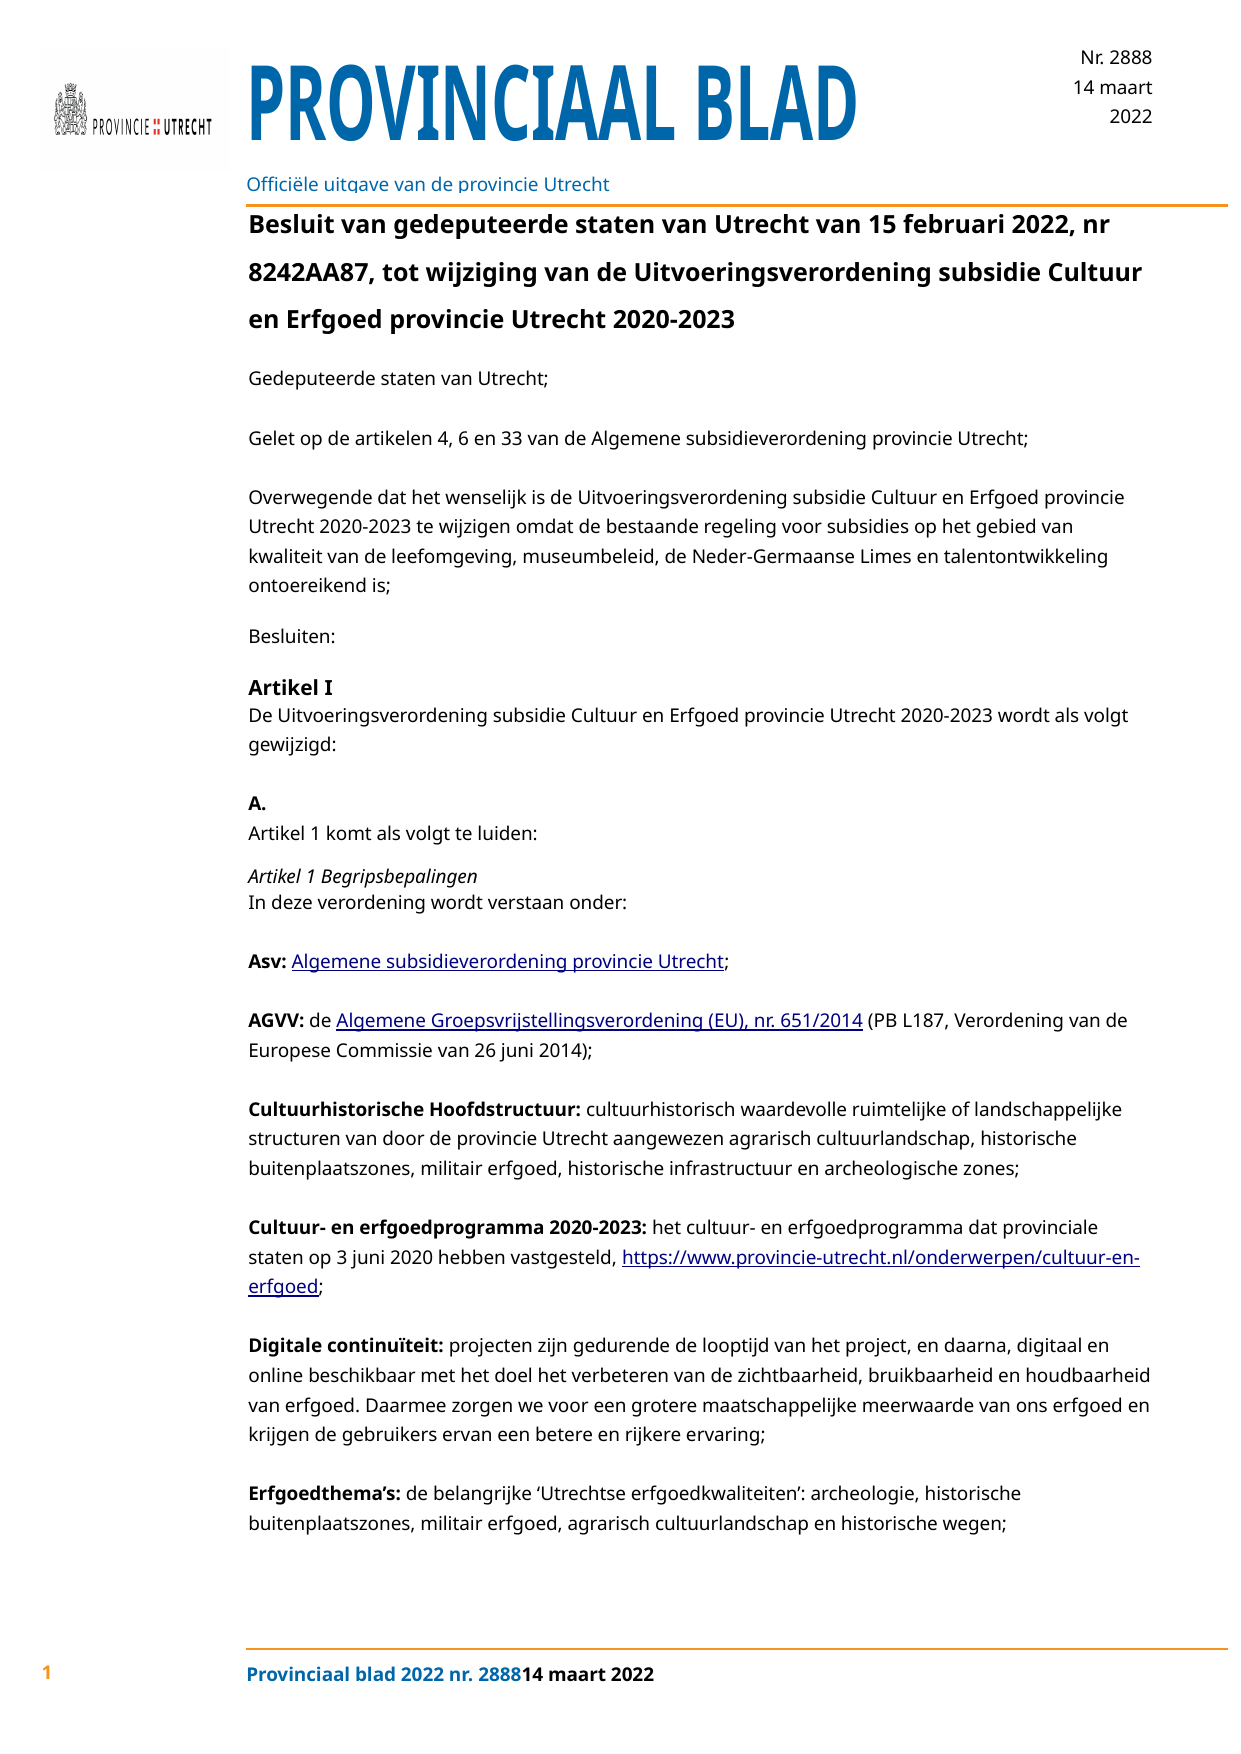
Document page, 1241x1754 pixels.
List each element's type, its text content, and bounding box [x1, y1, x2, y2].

text Gelet op de artikelen 4, 6 en 33 van de Algemene subsidieverordening provincie Utrecht; [248, 425, 1152, 450]
text Besluiten: [248, 623, 1152, 649]
text De Uitvoeringsverordening subsidie Cultuur en Erfgoed provincie Utrecht 2020-2023 wordt als volgt gewijzigd: [248, 702, 1152, 757]
text Asv: Algemene subsidieverordening provincie Utrecht; [248, 948, 1152, 974]
text Artikel 1 Begripsbepalingen [248, 863, 1152, 889]
text Cultuur- en erfgoedprogramma 2020-2023: het cultuur- en erfgoedprogramma dat provinciale staten op 3 juni 2020 hebben vastgesteld, https://www.provincie-utrecht.nl/onderwerpen/cultuur-en-erfgoed; [248, 1214, 1152, 1299]
text Erfgoedthema’s: de belangrijke ‘Utrechtse erfgoedkwaliteiten’: archeologie, historische buitenplaatszones, militair erfgoed, agrarisch cultuurlandschap en historische wegen; [248, 1481, 1152, 1536]
text Overwegende dat het wenselijk is de Uitvoeringsverordening subsidie Cultuur en Erfgoed provincie Utrecht 2020-2023 te wijzigen omdat de bestaande regeling voor subsidies op het gebied van kwaliteit van de leefomgeving, museumbeleid, de Neder-Germaanse Limes en talentontwikkeling ontoereikend is; [248, 484, 1152, 598]
text Digitale continuïteit: projecten zijn gedurende de looptijd van het project, en daarna, digitaal en online beschikbaar met het doel het verbeteren van de zichtbaarheid, bruikbaarheid en houdbaarheid van erfgoed. Daarmee zorgen we voor een grotere maatschappelijke meerwaarde van ons erfgoed en krijgen de gebruikers ervan een betere en rijkere ervaring; [248, 1333, 1152, 1447]
picture [41, 47, 231, 172]
text Besluit van gedeputeerde staten van Utrecht van 15 februari 2022, nr 8242AA87, tot wijziging van de Uitvoeringsverordening subsidie Cultuur en Erfgoed provincie Utrecht 2020-2023 [248, 207, 1152, 336]
text In deze verordening wordt verstaan onder: [248, 889, 1152, 915]
text Gedeputeerde staten van Utrecht; [248, 366, 1152, 391]
text A. [248, 791, 1152, 816]
text Artikel 1 komt als volgt te luiden: [248, 820, 1152, 846]
text Artikel I [248, 673, 1152, 702]
text Cultuurhistorische Hoofdstructuur: cultuurhistorisch waardevolle ruimtelijke of landschappelijke structuren van door de provincie Utrecht aangewezen agrarisch cultuurlandschap, historische buitenplaatszones, militair erfgoed, historische infrastructuur en archeologische zones; [248, 1096, 1152, 1181]
text AGVV: de Algemene Groepsvrijstellingsverordening (EU), nr. 651/2014 (PB L187, Verordening van de Europese Commissie van 26 juni 2014); [248, 1007, 1152, 1063]
